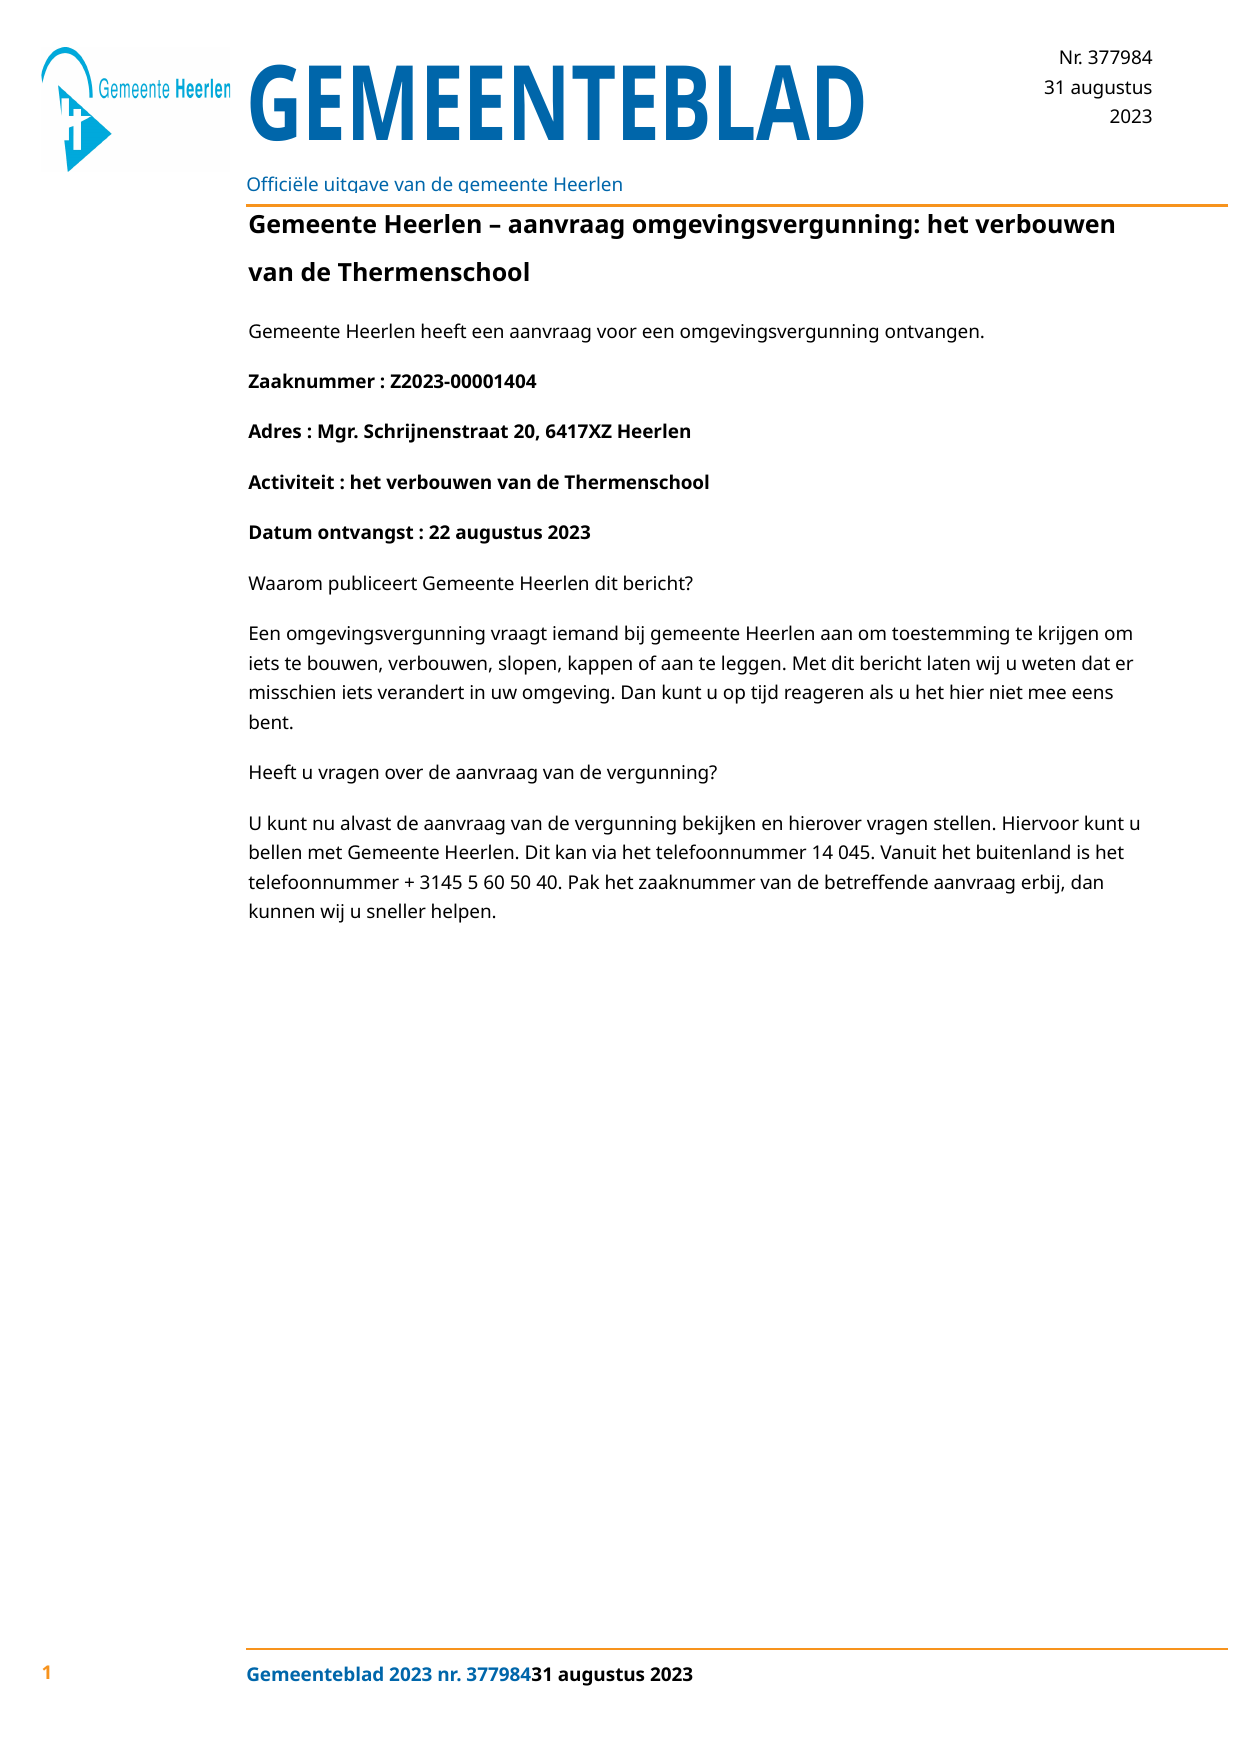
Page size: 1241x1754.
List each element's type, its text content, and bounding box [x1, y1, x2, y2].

text Zaaknummer : Z2023-00001404 [248, 368, 1152, 394]
text Heeft u vragen over de aanvraag van de vergunning? [248, 759, 1152, 785]
text Gemeente Heerlen heeft een aanvraag voor een omgevingsvergunning ontvangen. [248, 318, 1152, 344]
text U kunt nu alvast de aanvraag van de vergunning bekijken en hierover vragen stellen. Hiervoor kunt u bellen met Gemeente Heerlen. Dit kan via het telefoonnummer 14 045. Vanuit het buitenland is het telefoonnummer + 3145 5 60 50 40. Pak het zaaknummer van de betreffende aanvraag erbij, dan kunnen wij u sneller helpen. [248, 810, 1152, 924]
text Datum ontvangst : 22 augustus 2023 [248, 519, 1152, 545]
text Activiteit : het verbouwen van de Thermenschool [248, 469, 1152, 495]
picture [41, 47, 231, 172]
text Een omgevingsvergunning vraagt iemand bij gemeente Heerlen aan om toestemming te krijgen om iets te bouwen, verbouwen, slopen, kappen of aan te leggen. Met dit bericht laten wij u weten dat er misschien iets verandert in uw omgeving. Dan kunt u op tijd reageren als u het hier niet mee eens bent. [248, 620, 1152, 735]
picture [41, 47, 59, 70]
text Waarom publiceert Gemeente Heerlen dit bericht? [248, 570, 1152, 596]
text Gemeente Heerlen – aanvraag omgevingsvergunning: het verbouwen van de Thermenschool [248, 207, 1152, 288]
text Adres : Mgr. Schrijnenstraat 20, 6417XZ Heerlen [248, 419, 1152, 444]
